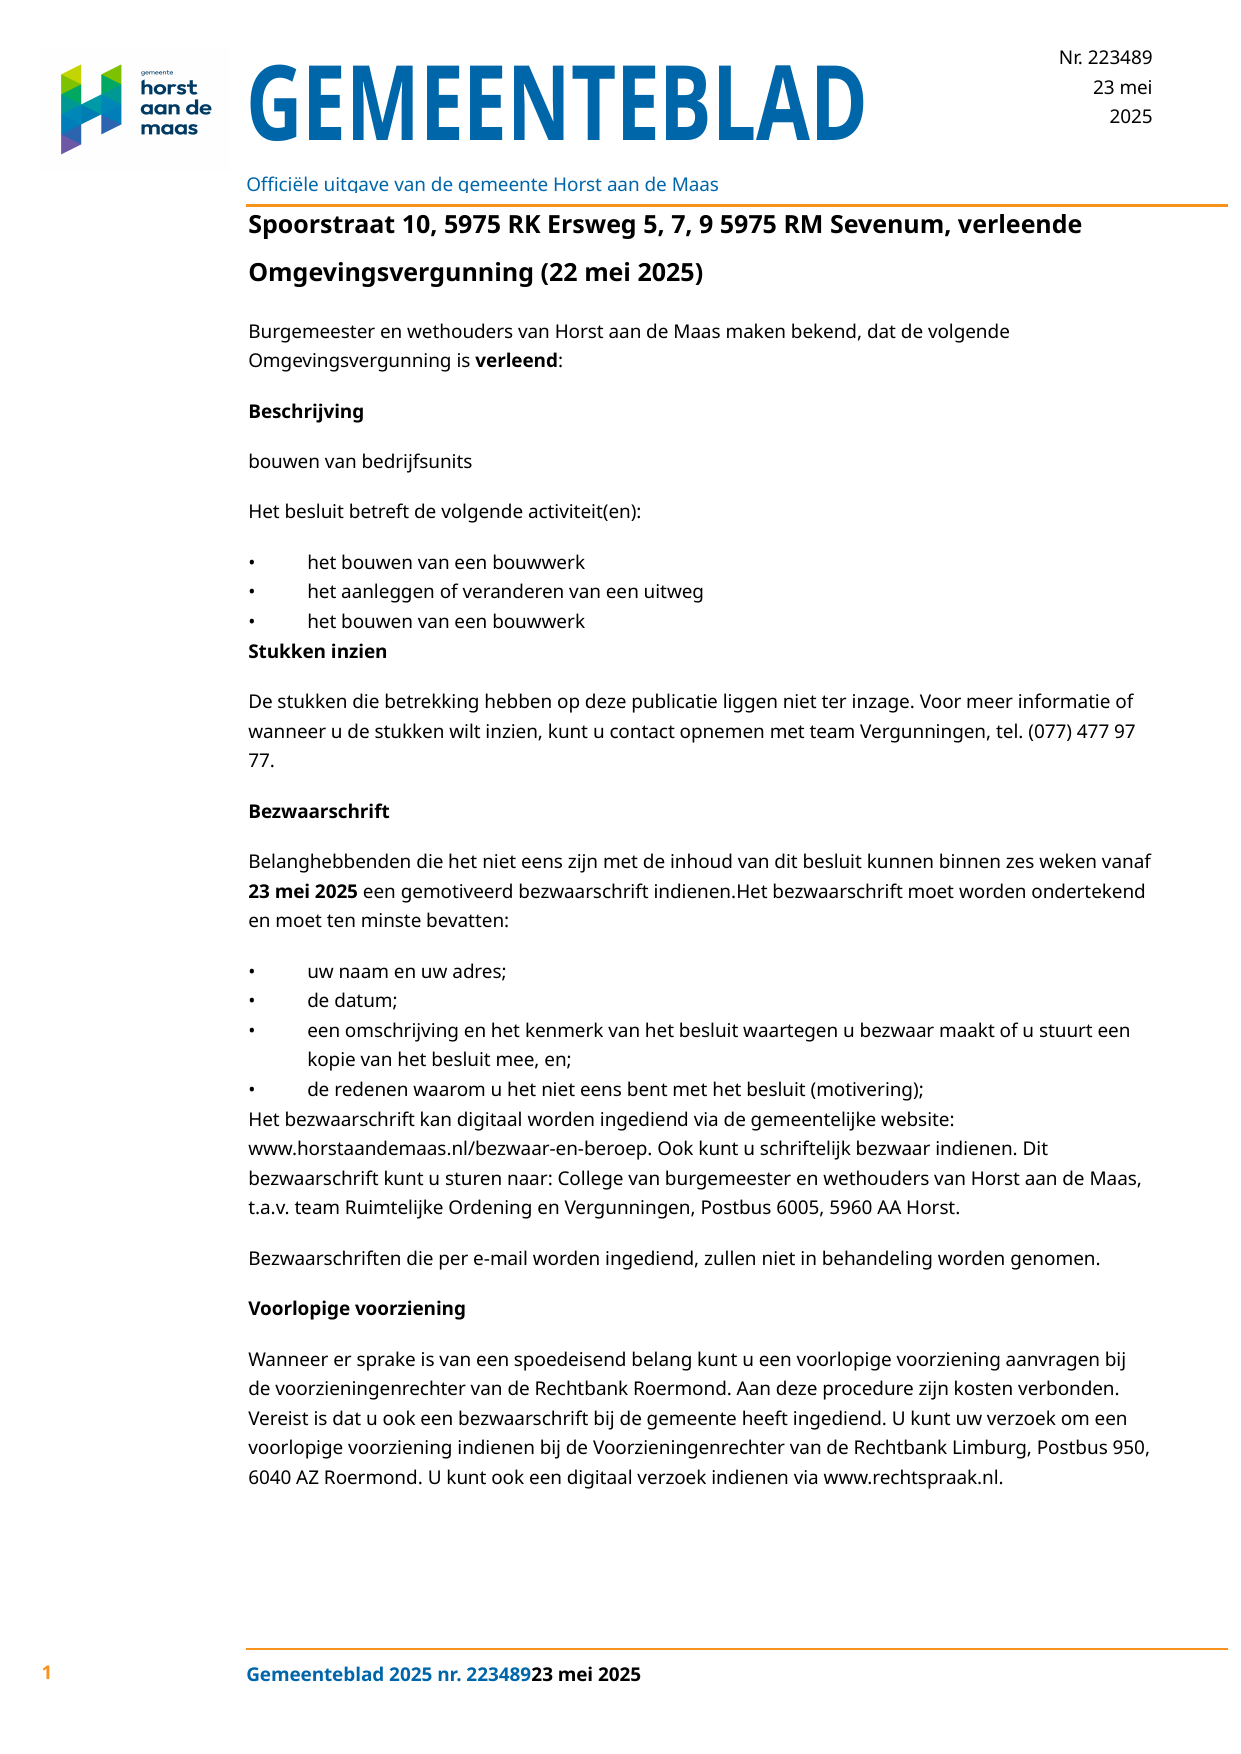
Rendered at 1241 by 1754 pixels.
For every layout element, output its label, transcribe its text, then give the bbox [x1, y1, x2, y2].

list het aanleggen of veranderen van een uitweg [248, 579, 1152, 604]
text Voorlopige voorziening [248, 1295, 1152, 1321]
picture [41, 47, 231, 172]
list een omschrijving en het kenmerk van het besluit waartegen u bezwaar maakt of u stuurt een kopie van het besluit mee, en; [248, 1017, 1152, 1072]
text Stukken inzien [248, 638, 1152, 664]
text Het besluit betreft de volgende activiteit(en): [248, 499, 1152, 524]
list het bouwen van een bouwwerk [248, 549, 1152, 575]
text Spoorstraat 10, 5975 RK Ersweg 5, 7, 9 5975 RM Sevenum, verleende Omgevingsvergunning (22 mei 2025) [248, 207, 1152, 288]
text Bezwaarschrift [248, 798, 1152, 824]
text bouwen van bedrijfsunits [248, 448, 1152, 474]
text Bezwaarschriften die per e-mail worden ingediend, zullen niet in behandeling worden genomen. [248, 1245, 1152, 1271]
text Het bezwaarschrift kan digitaal worden ingediend via de gemeentelijke website: www.horstaandemaas.nl/bezwaar-en-beroep. Ook kunt u schriftelijk bezwaar indienen. Dit bezwaarschrift kunt u sturen naar: College van burgemeester en wethouders van Horst aan de Maas, t.a.v. team Ruimtelijke Ordening en Vergunningen, Postbus 6005, 5960 AA Horst. [248, 1106, 1152, 1220]
text Wanneer er sprake is van een spoedeisend belang kunt u een voorlopige voorziening aanvragen bij de voorzieningenrechter van de Rechtbank Roermond. Aan deze procedure zijn kosten verbonden. Vereist is dat u ook een bezwaarschrift bij de gemeente heeft ingediend. U kunt uw verzoek om een voorlopige voorziening indienen bij de Voorzieningenrechter van de Rechtbank Limburg, Postbus 950, 6040 AZ Roermond. U kunt ook een digitaal verzoek indienen via www.rechtspraak.nl. [248, 1346, 1152, 1490]
text Beschrijving [248, 398, 1152, 424]
list het bouwen van een bouwwerk [248, 608, 1152, 634]
list uw naam en uw adres; [248, 958, 1152, 984]
text Burgemeester en wethouders van Horst aan de Maas maken bekend, dat de volgende Omgevingsvergunning is verleend: [248, 318, 1152, 373]
list de redenen waarom u het niet eens bent met het besluit (motivering); [248, 1076, 1152, 1102]
text Belanghebbenden die het niet eens zijn met de inhoud van dit besluit kunnen binnen zes weken vanaf 23 mei 2025 een gemotiveerd bezwaarschrift indienen.Het bezwaarschrift moet worden ondertekend en moet ten minste bevatten: [248, 848, 1152, 933]
text De stukken die betrekking hebben op deze publicatie liggen niet ter inzage. Voor meer informatie of wanneer u de stukken wilt inzien, kunt u contact opnemen met team Vergunningen, tel. (077) 477 97 77. [248, 688, 1152, 773]
list de datum; [248, 987, 1152, 1013]
